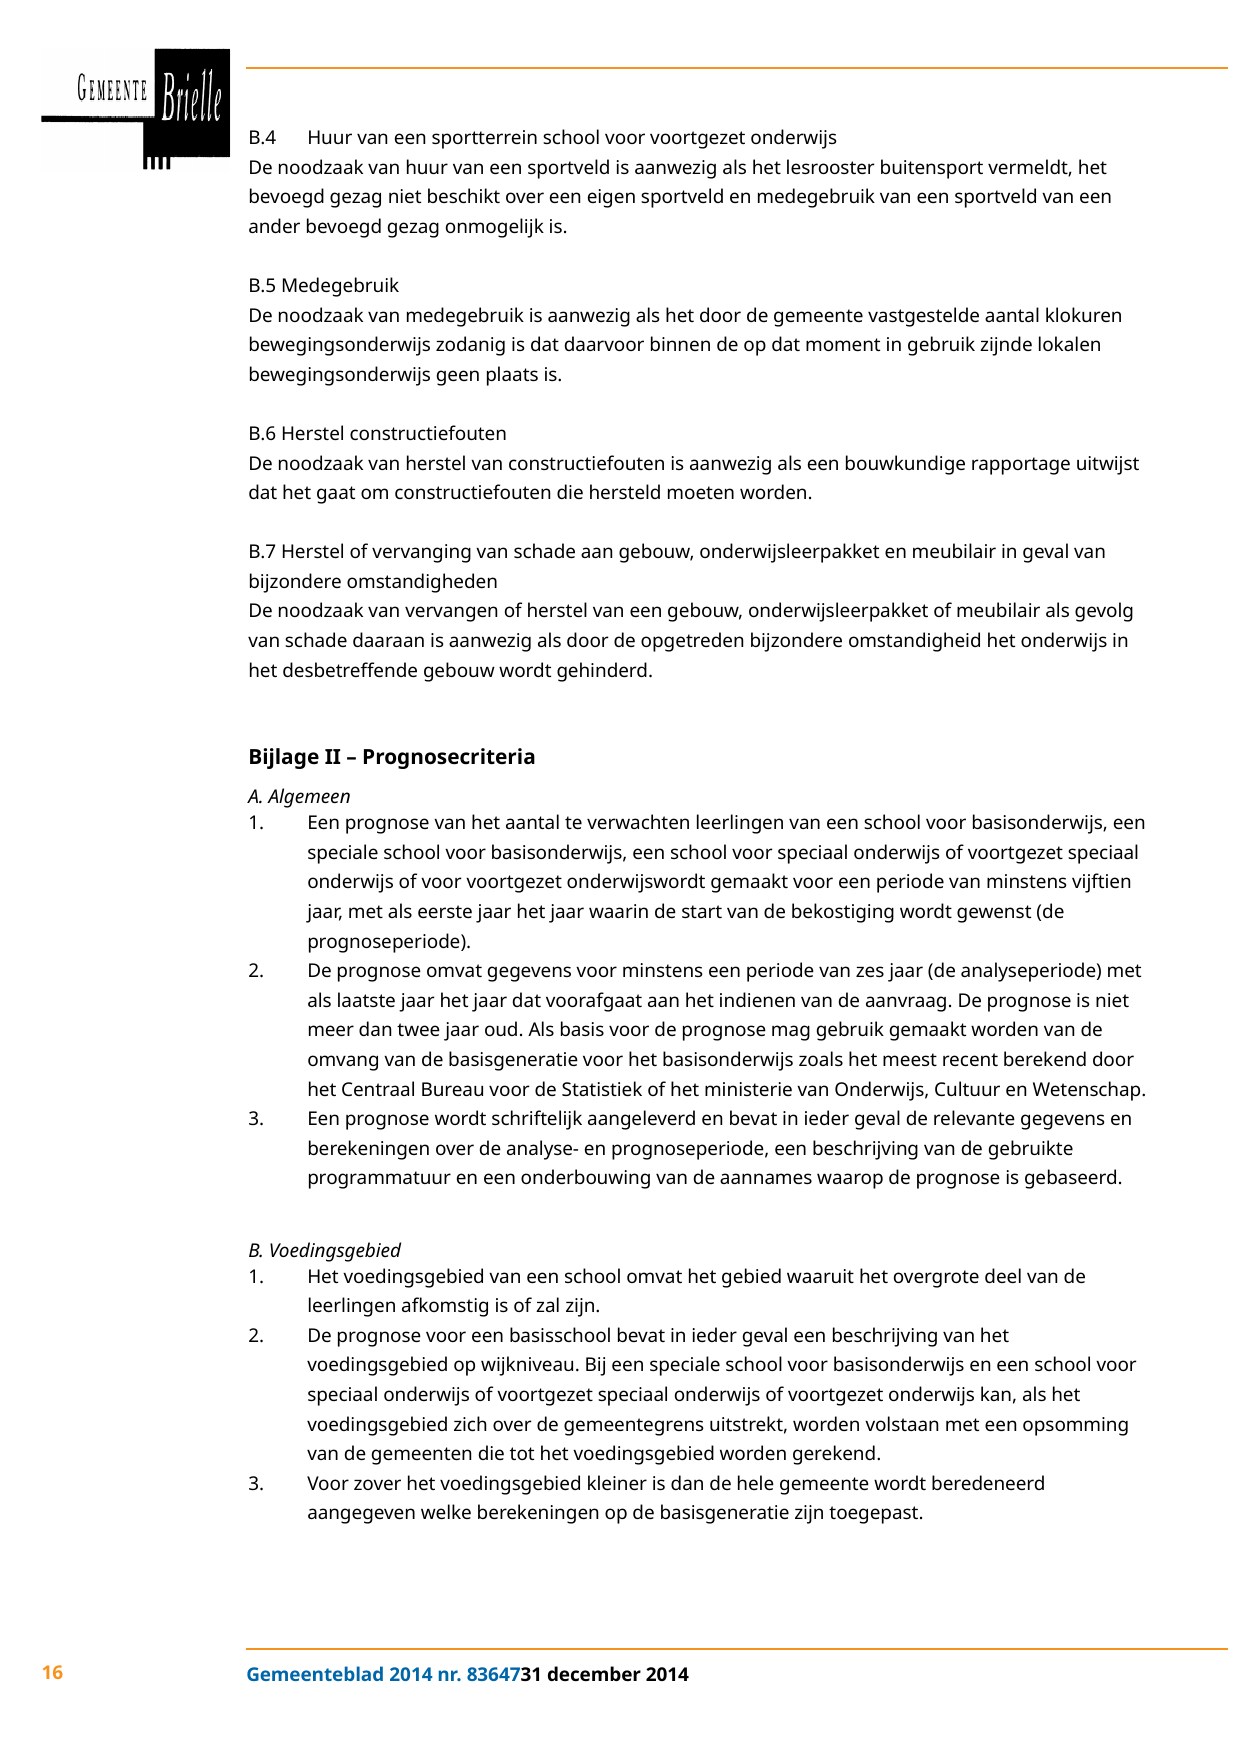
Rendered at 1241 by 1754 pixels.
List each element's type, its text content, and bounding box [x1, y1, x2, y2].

text De noodzaak van huur van een sportveld is aanwezig als het lesrooster buitensport vermeldt, het bevoegd gezag niet beschikt over een eigen sportveld en medegebruik van een sportveld van een ander bevoegd gezag onmogelijk is. [248, 154, 1152, 239]
text De noodzaak van medegebruik is aanwezig als het door de gemeente vastgestelde aantal klokuren bewegingsonderwijs zodanig is dat daarvoor binnen de op dat moment in gebruik zijnde lokalen bewegingsonderwijs geen plaats is. [248, 302, 1152, 387]
text B. Voedingsgebied [248, 1237, 1152, 1263]
list De prognose voor een basisschool bevat in ieder geval een beschrijving van het voedingsgebied op wijkniveau. Bij een speciale school voor basisonderwijs en een school voor speciaal onderwijs of voortgezet speciaal onderwijs of voortgezet onderwijs kan, als het voedingsgebied zich over de gemeentegrens uitstrekt, worden volstaan met een opsomming van de gemeenten die tot het voedingsgebied worden gerekend. [248, 1322, 1152, 1466]
list Het voedingsgebied van een school omvat het gebied waaruit het overgrote deel van de leerlingen afkomstig is of zal zijn. [248, 1263, 1152, 1318]
list Een prognose van het aantal te verwachten leerlingen van een school voor basisonderwijs, een speciale school voor basisonderwijs, een school voor speciaal onderwijs of voortgezet speciaal onderwijs of voor voortgezet onderwijswordt gemaakt voor een periode van minstens vijftien jaar, met als eerste jaar het jaar waarin de start van de bekostiging wordt gewenst (de prognoseperiode). [248, 809, 1152, 953]
list Een prognose wordt schriftelijk aangeleverd en bevat in ieder geval de relevante gegevens en berekeningen over de analyse- en prognoseperiode, een beschrijving van de gebruikte programmatuur en een onderbouwing van de aannames waarop de prognose is gebaseerd. [248, 1105, 1152, 1190]
text A. Algemeen [248, 784, 1152, 809]
list Huur van een sportterrein school voor voortgezet onderwijs [248, 124, 1152, 150]
list Voor zover het voedingsgebied kleiner is dan de hele gemeente wordt beredeneerd aangegeven welke berekeningen op de basisgeneratie zijn toegepast. [248, 1470, 1152, 1525]
picture [41, 47, 231, 172]
text B.5 Medegebruik [248, 272, 1152, 298]
text B.7 Herstel of vervanging van schade aan gebouw, onderwijsleerpakket en meubilair in geval van bijzondere omstandigheden [248, 538, 1152, 594]
list De prognose omvat gegevens voor minstens een periode van zes jaar (de analyseperiode) met als laatste jaar het jaar dat voorafgaat aan het indienen van de aanvraag. De prognose is niet meer dan twee jaar oud. Als basis voor de prognose mag gebruik gemaakt worden van de omvang van de basisgeneratie voor het basisonderwijs zoals het meest recent berekend door het Centraal Bureau voor de Statistiek of het ministerie van Onderwijs, Cultuur en Wetenschap. [248, 957, 1152, 1101]
text Bijlage II – Prognosecriteria [248, 742, 1152, 770]
text De noodzaak van herstel van constructiefouten is aanwezig als een bouwkundige rapportage uitwijst dat het gaat om constructiefouten die hersteld moeten worden. [248, 450, 1152, 505]
text B.6 Herstel constructiefouten [248, 420, 1152, 446]
text De noodzaak van vervangen of herstel van een gebouw, onderwijsleerpakket of meubilair als gevolg van schade daaraan is aanwezig als door de opgetreden bijzondere omstandigheid het onderwijs in het desbetreffende gebouw wordt gehinderd. [248, 598, 1152, 683]
